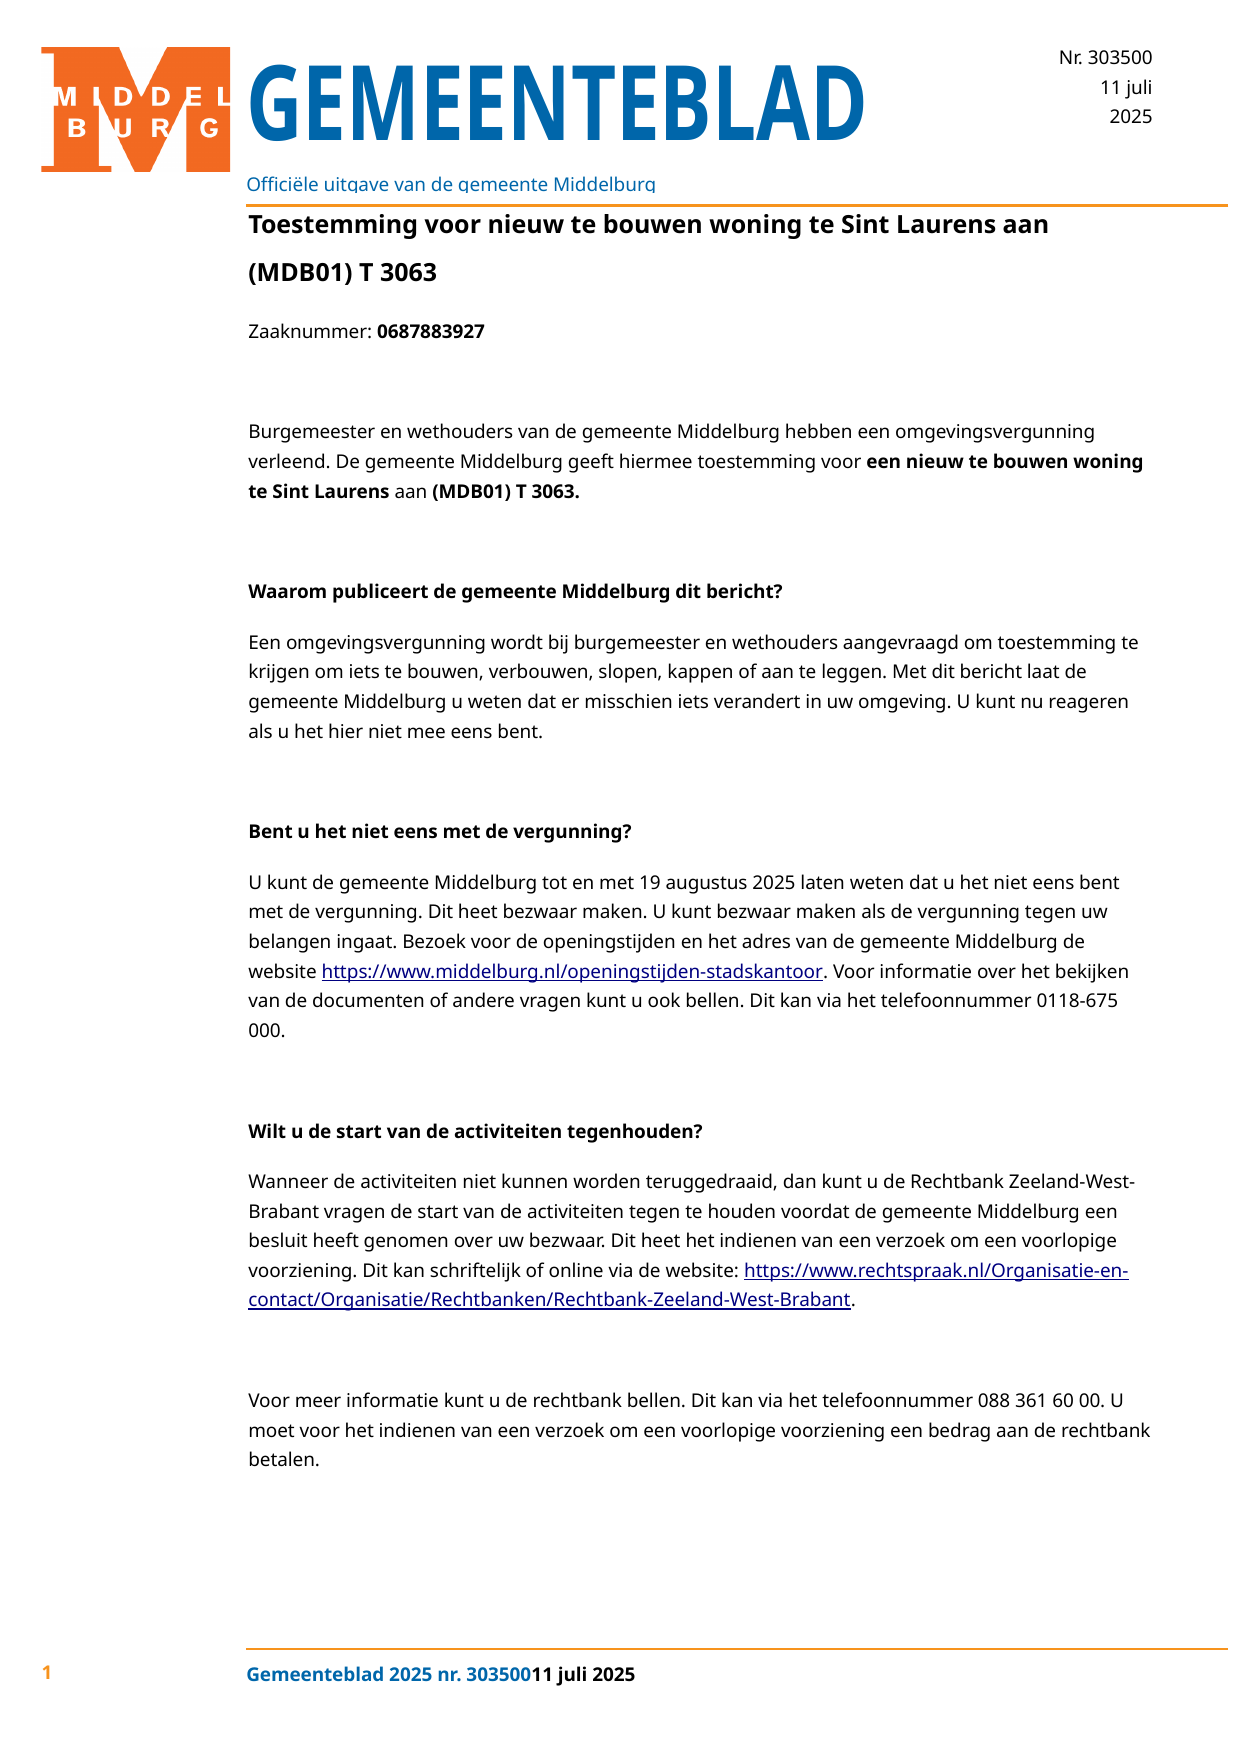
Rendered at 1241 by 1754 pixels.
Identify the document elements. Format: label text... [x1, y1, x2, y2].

text Wanneer de activiteiten niet kunnen worden teruggedraaid, dan kunt u de Rechtbank Zeeland-West-Brabant vragen de start van de activiteiten tegen te houden voordat de gemeente Middelburg een besluit heeft genomen over uw bezwaar. Dit heet het indienen van een verzoek om een voorlopige voorziening. Dit kan schriftelijk of online via de website: https://www.rechtspraak.nl/Organisatie-en-contact/Organisatie/Rechtbanken/Rechtbank-Zeeland-West-Brabant. [248, 1168, 1152, 1312]
text Bent u het niet eens met de vergunning? [248, 819, 1152, 844]
text Voor meer informatie kunt u de rechtbank bellen. Dit kan via het telefoonnummer 088 361 60 00. U moet voor het indienen van een verzoek om een voorlopige voorziening een bedrag aan de rechtbank betalen. [248, 1387, 1152, 1472]
text Burgemeester en wethouders van de gemeente Middelburg hebben een omgevingsvergunning verleend. De gemeente Middelburg geeft hiermee toestemming voor een nieuw te bouwen woning te Sint Laurens aan (MDB01) T 3063. [248, 419, 1152, 504]
picture [41, 47, 231, 172]
text Toestemming voor nieuw te bouwen woning te Sint Laurens aan (MDB01) T 3063 [248, 207, 1152, 288]
text Wilt u de start van de activiteiten tegenhouden? [248, 1118, 1152, 1144]
text Een omgevingsvergunning wordt bij burgemeester en wethouders aangevraagd om toestemming te krijgen om iets te bouwen, verbouwen, slopen, kappen of aan te leggen. Met dit bericht laat de gemeente Middelburg u weten dat er misschien iets verandert in uw omgeving. U kunt nu reageren als u het hier niet mee eens bent. [248, 629, 1152, 744]
text Waarom publiceert de gemeente Middelburg dit bericht? [248, 579, 1152, 604]
text U kunt de gemeente Middelburg tot en met 19 augustus 2025 laten weten dat u het niet eens bent met de vergunning. Dit heet bezwaar maken. U kunt bezwaar maken als de vergunning tegen uw belangen ingaat. Bezoek voor de openingstijden en het adres van de gemeente Middelburg de website https://www.middelburg.nl/openingstijden-stadskantoor. Voor informatie over het bekijken van de documenten of andere vragen kunt u ook bellen. Dit kan via het telefoonnummer 0118-675 000. [248, 869, 1152, 1043]
text Zaaknummer: 0687883927 [248, 318, 1152, 344]
